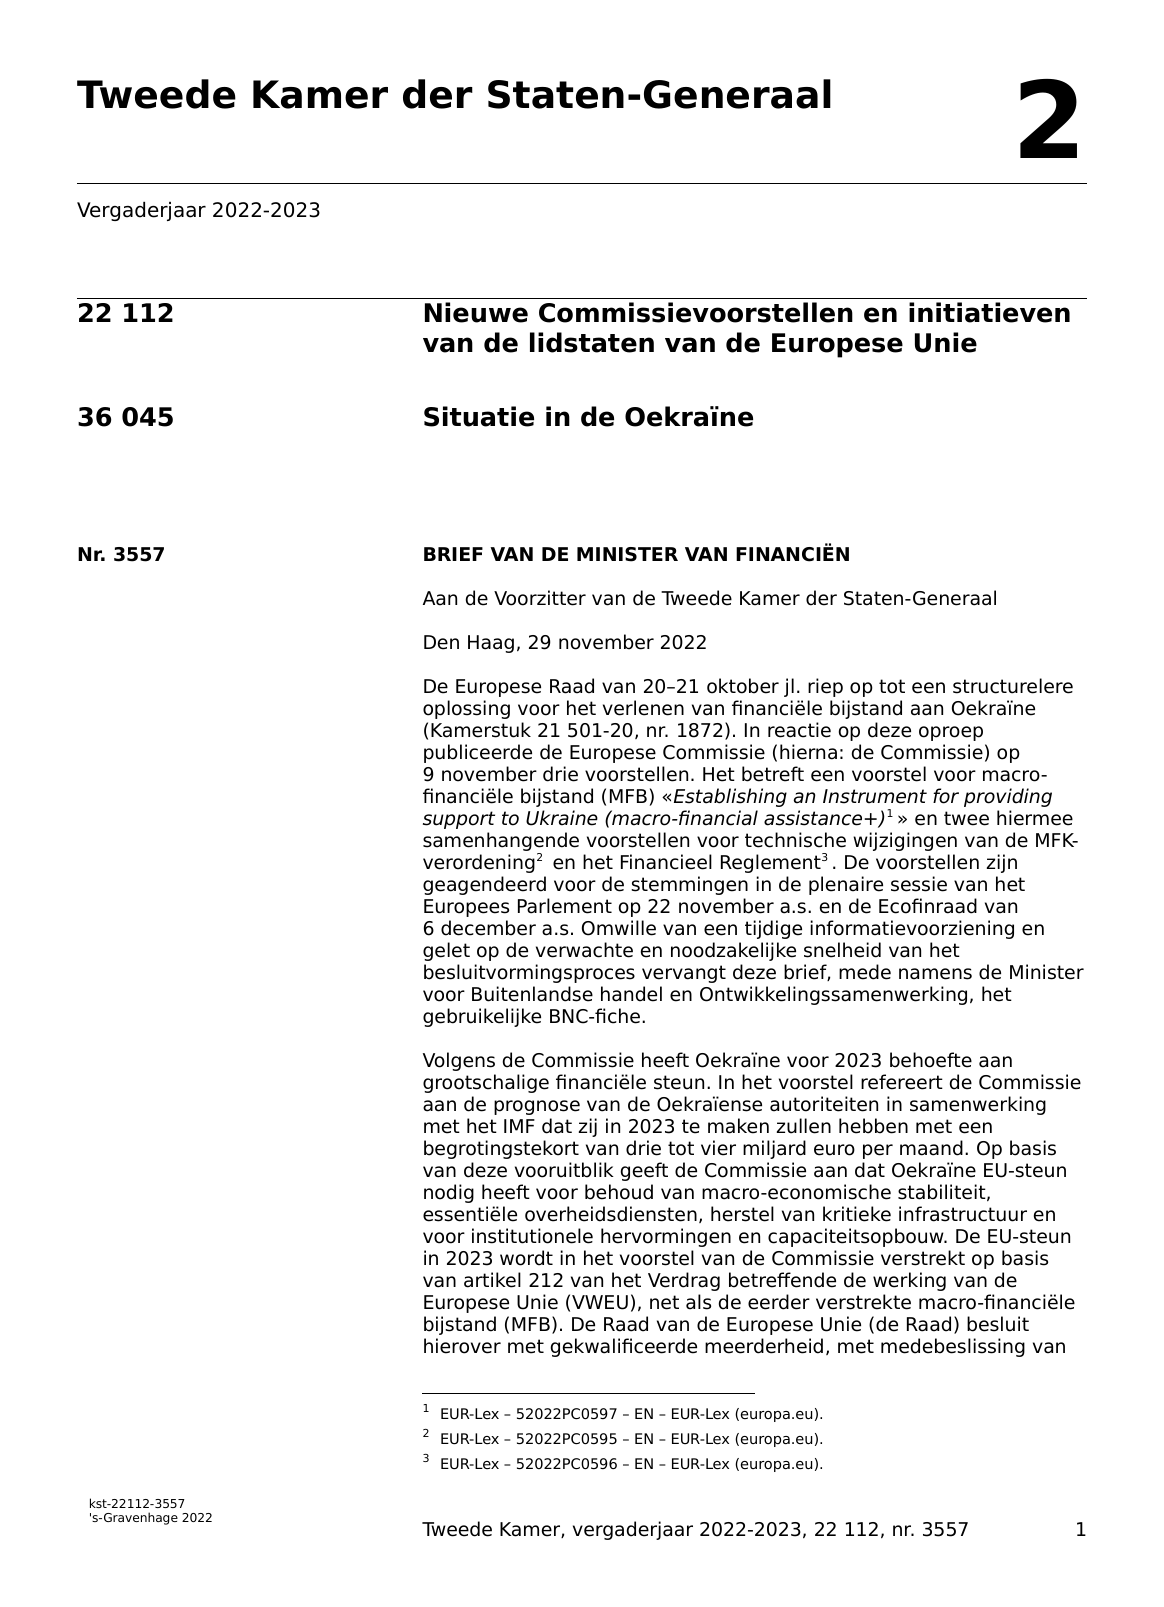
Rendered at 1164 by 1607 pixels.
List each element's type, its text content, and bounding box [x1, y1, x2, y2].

text Aan de Voorzitter van de Tweede Kamer der Staten-Generaal [422, 588, 1087, 609]
table_header 2 [886, 59, 1087, 183]
table_cell Vergaderjaar 2022-2023 [77, 184, 1087, 298]
subtitle Nr. 3557 BRIEF VAN DE MINISTER VAN FINANCIËN [77, 543, 1087, 565]
text EUR-Lex – 52022PC0595 – EN – EUR-Lex (europa.eu). [422, 1427, 1087, 1449]
subtitle 36 045 Situatie in de Oekraïne [77, 403, 1087, 432]
text kst-22112-3557 [88, 1497, 323, 1511]
text 's-Gravenhage 2022 [88, 1511, 323, 1525]
text EUR-Lex – 52022PC0596 – EN – EUR-Lex (europa.eu). [422, 1452, 1087, 1474]
text EUR-Lex – 52022PC0597 – EN – EUR-Lex (europa.eu). [422, 1402, 1087, 1424]
text De Europese Raad van 20–21 oktober jl. riep op tot een structurelere oplossing voor het verlenen van financiële bijstand aan Oekraïne (Kamerstuk 21 501-20, nr. 1872). In reactie op deze oproep publiceerde de Europese Commissie (hierna: de Commissie) op 9 november drie voorstellen. Het betreft een voorstel voor macro-financiële bijstand (MFB) «Establishing an Instrument for providing support to Ukraine (macro-financial assistance+)» en twee hiermee samenhangende voorstellen voor technische wijzigingen van de MFK-verordening en het Financieel Reglement. De voorstellen zijn geagendeerd voor de stemmingen in de plenaire sessie van het Europees Parlement op 22 november a.s. en de Ecofinraad van 6 december a.s. Omwille van een tijdige informatievoorziening en gelet op de verwachte en noodzakelijke snelheid van het besluitvormingsproces vervangt deze brief, mede namens de Minister voor Buitenlandse handel en Ontwikkelingssamenwerking, het gebruikelijke BNC-fiche. [422, 676, 1087, 1028]
table_header Tweede Kamer der Staten-Generaal [77, 59, 886, 183]
subtitle 22 112 Nieuwe Commissievoorstellen en initiatieven van de lidstaten van de Europese Unie [77, 299, 1087, 358]
text Den Haag, 29 november 2022 [422, 632, 1087, 654]
text Volgens de Commissie heeft Oekraïne voor 2023 behoefte aan grootschalige financiële steun. In het voorstel refereert de Commissie aan de prognose van de Oekraïense autoriteiten in samenwerking met het IMF dat zij in 2023 te maken zullen hebben met een begrotingstekort van drie tot vier miljard euro per maand. Op basis van deze vooruitblik geeft de Commissie aan dat Oekraïne EU-steun nodig heeft voor behoud van macro-economische stabiliteit, essentiële overheidsdiensten, herstel van kritieke infrastructuur en voor institutionele hervormingen en capaciteitsopbouw. De EU-steun in 2023 wordt in het voorstel van de Commissie verstrekt op basis van artikel 212 van het Verdrag betreffende de werking van de Europese Unie (VWEU), net als de eerder verstrekte macro-financiële bijstand (MFB). De Raad van de Europese Unie (de Raad) besluit hierover met gekwalificeerde meerderheid, met medebeslissing van [422, 1050, 1087, 1357]
